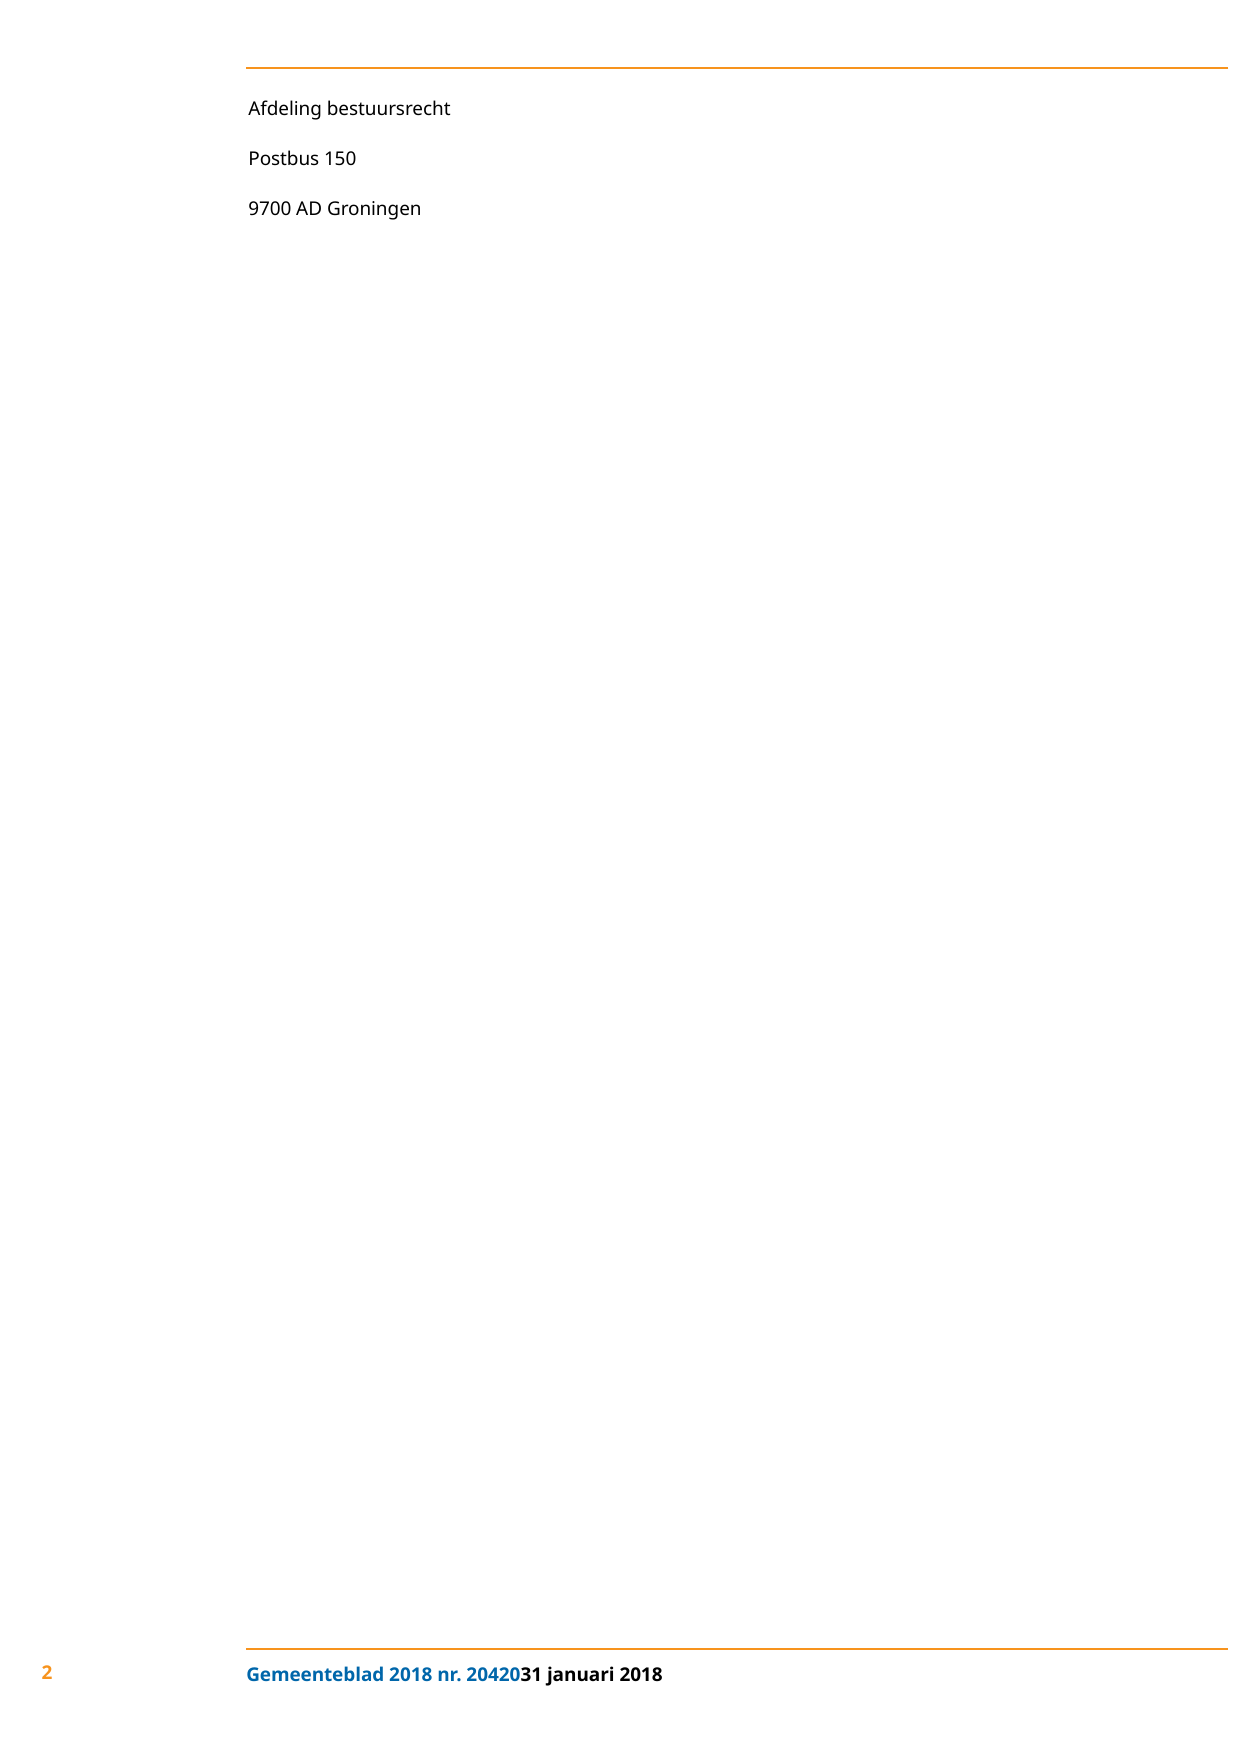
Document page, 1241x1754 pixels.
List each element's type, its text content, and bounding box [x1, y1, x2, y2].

text Afdeling bestuursrecht [248, 95, 1152, 121]
text 9700 AD Groningen [248, 196, 1152, 221]
picture [41, 47, 231, 172]
text Postbus 150 [248, 145, 1152, 171]
